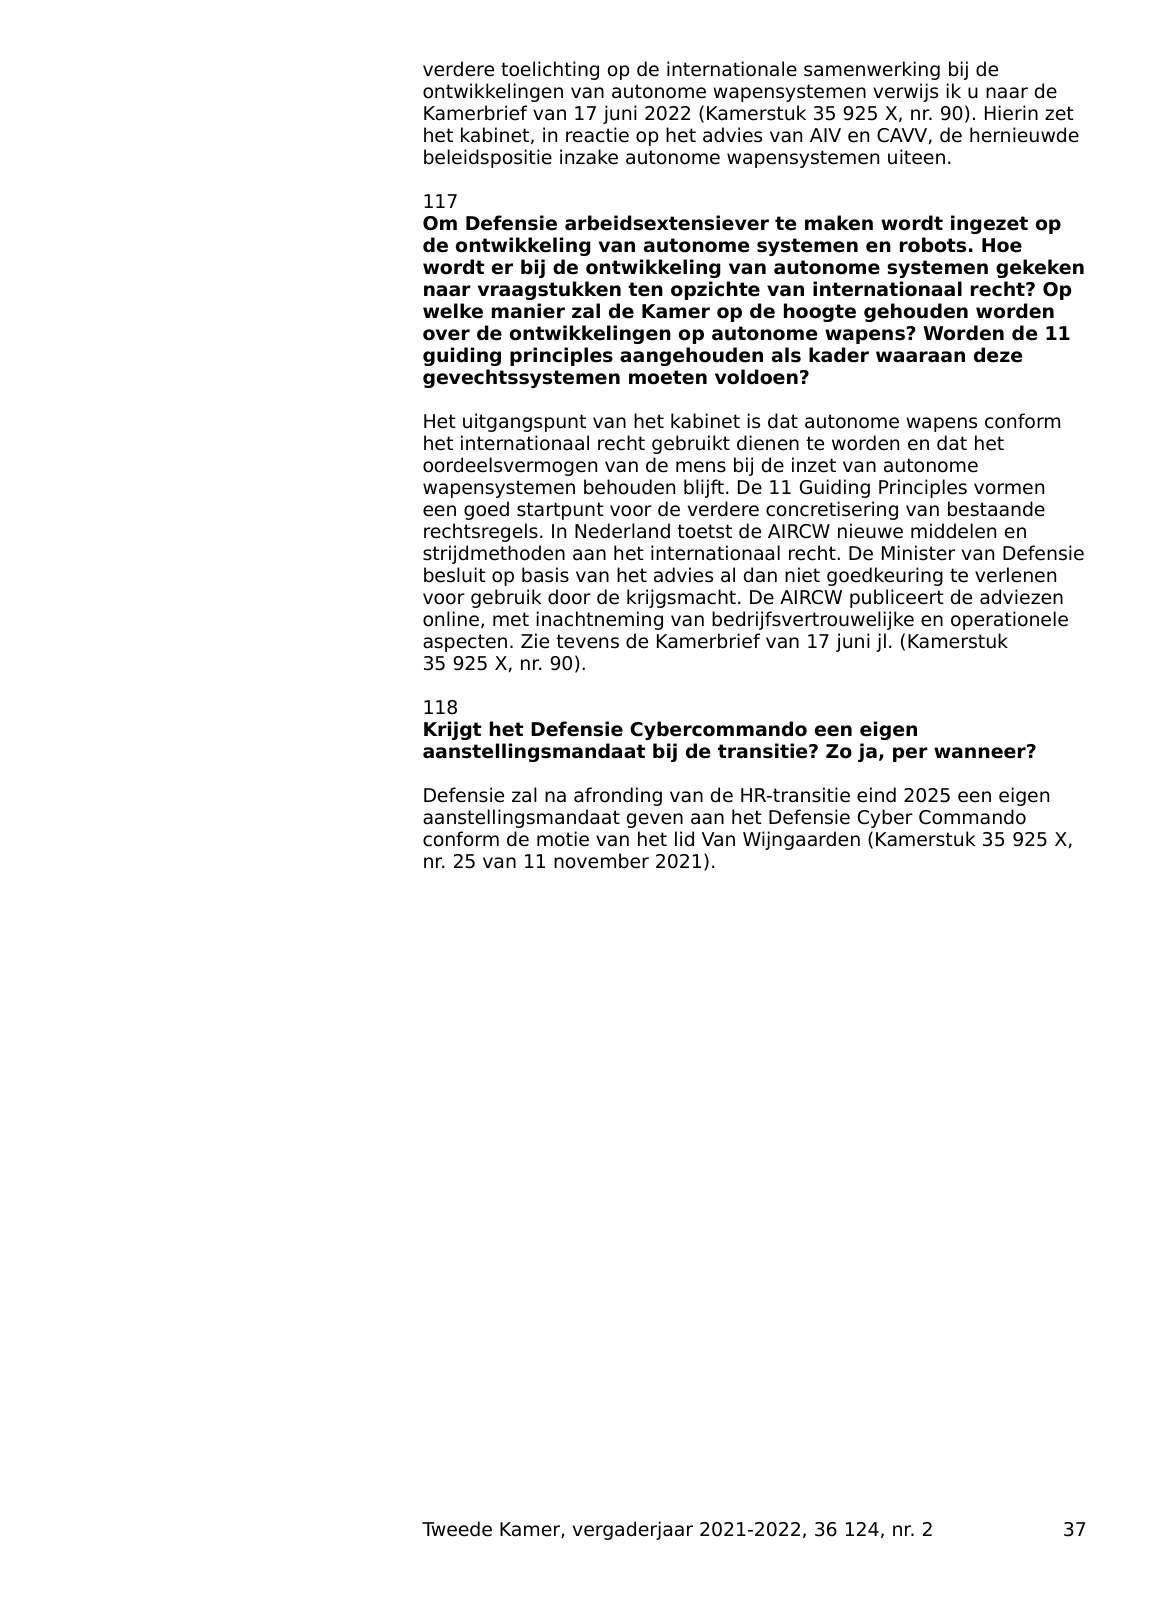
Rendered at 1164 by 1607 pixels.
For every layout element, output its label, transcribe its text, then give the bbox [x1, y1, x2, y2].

text verdere toelichting op de internationale samenwerking bij de ontwikkelingen van autonome wapensystemen verwijs ik u naar de Kamerbrief van 17 juni 2022 (Kamerstuk 35 925 X, nr. 90). Hierin zet het kabinet, in reactie op het advies van AIV en CAVV, de hernieuwde beleidspositie inzake autonome wapensystemen uiteen. [422, 59, 1087, 169]
text Krijgt het Defensie Cybercommando een eigen aanstellingsmandaat bij de transitie? Zo ja, per wanneer? [422, 719, 1087, 763]
text Om Defensie arbeidsextensiever te maken wordt ingezet op de ontwikkeling van autonome systemen en robots. Hoe wordt er bij de ontwikkeling van autonome systemen gekeken naar vraagstukken ten opzichte van internationaal recht? Op welke manier zal de Kamer op de hoogte gehouden worden over de ontwikkelingen op autonome wapens? Worden de 11 guiding principles aangehouden als kader waaraan deze gevechtssystemen moeten voldoen? [422, 213, 1087, 389]
text Defensie zal na afronding van de HR-transitie eind 2025 een eigen aanstellingsmandaat geven aan het Defensie Cyber Commando conform de motie van het lid Van Wijngaarden (Kamerstuk 35 925 X, nr. 25 van 11 november 2021). [422, 785, 1087, 873]
text Het uitgangspunt van het kabinet is dat autonome wapens conform het internationaal recht gebruikt dienen te worden en dat het oordeelsvermogen van de mens bij de inzet van autonome wapensystemen behouden blijft. De 11 Guiding Principles vormen een goed startpunt voor de verdere concretisering van bestaande rechtsregels. In Nederland toetst de AIRCW nieuwe middelen en strijdmethoden aan het internationaal recht. De Minister van Defensie besluit op basis van het advies al dan niet goedkeuring te verlenen voor gebruik door de krijgsmacht. De AIRCW publiceert de adviezen online, met inachtneming van bedrijfsvertrouwelijke en operationele aspecten. Zie tevens de Kamerbrief van 17 juni jl. (Kamerstuk 35 925 X, nr. 90). [422, 411, 1087, 675]
text 117 [422, 191, 1087, 213]
text 118 [422, 697, 1087, 719]
